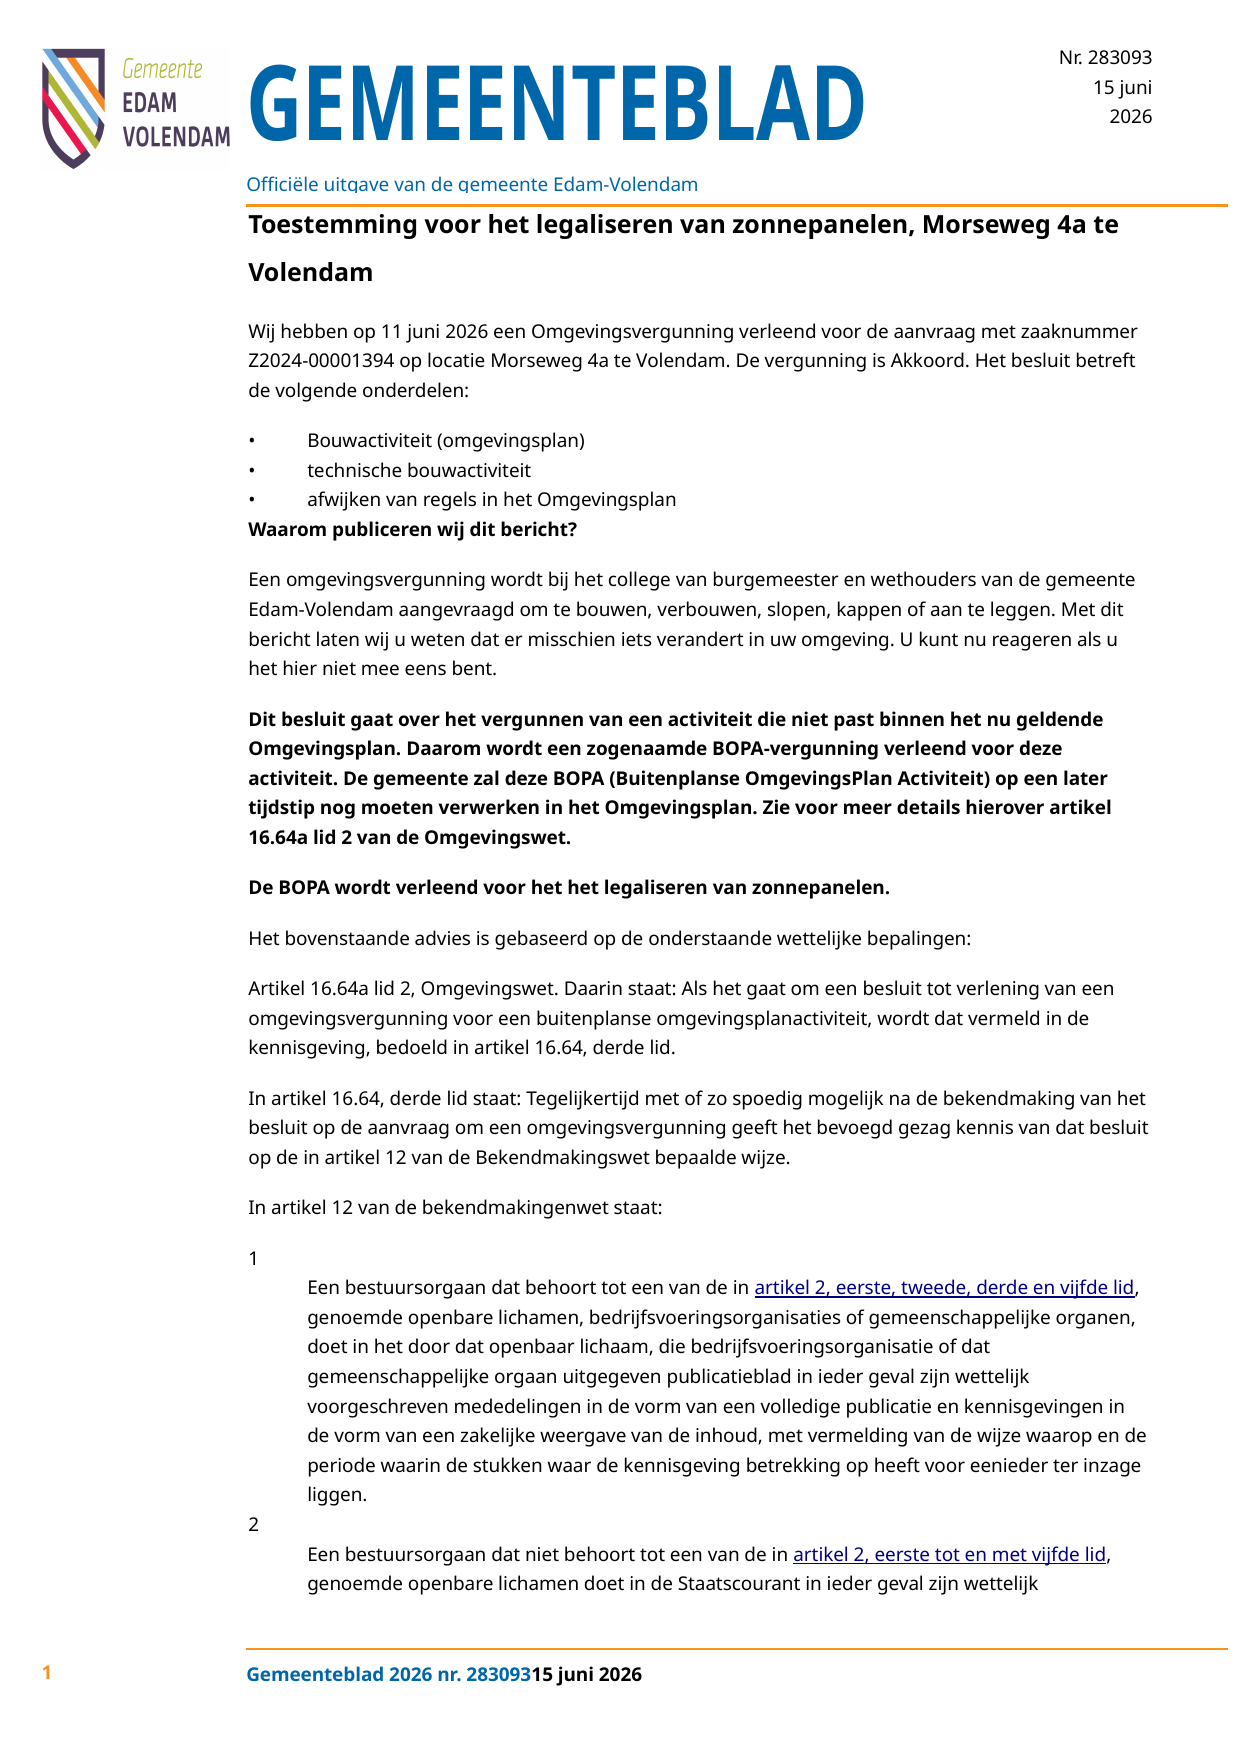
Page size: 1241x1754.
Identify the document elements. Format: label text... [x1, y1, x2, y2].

list afwijken van regels in het Omgevingsplan [248, 487, 1152, 512]
text Waarom publiceren wij dit bericht? [248, 516, 1152, 542]
text Toestemming voor het legaliseren van zonnepanelen, Morseweg 4a te Volendam [248, 207, 1152, 288]
list Een bestuursorgaan dat niet behoort tot een van de in artikel 2, eerste tot en met vijfde lid, genoemde openbare lichamen doet in de Staatscourant in ieder geval zijn wettelijk [248, 1541, 1152, 1596]
text Wij hebben op 11 juni 2026 een Omgevingsvergunning verleend voor de aanvraag met zaaknummer Z2024-00001394 op locatie Morseweg 4a te Volendam. De vergunning is Akkoord. Het besluit betreft de volgende onderdelen: [248, 318, 1152, 403]
text In artikel 16.64, derde lid staat: Tegelijkertijd met of zo spoedig mogelijk na de bekendmaking van het besluit op de aanvraag om een omgevingsvergunning geeft het bevoegd gezag kennis van dat besluit op de in artikel 12 van de Bekendmakingswet bepaalde wijze. [248, 1085, 1152, 1170]
list technische bouwactiviteit [248, 457, 1152, 483]
text Artikel 16.64a lid 2, Omgevingswet. Daarin staat: Als het gaat om een besluit tot verlening van een omgevingsvergunning voor een buitenplanse omgevingsplanactiviteit, wordt dat vermeld in de kennisgeving, bedoeld in artikel 16.64, derde lid. [248, 975, 1152, 1060]
text Dit besluit gaat over het vergunnen van een activiteit die niet past binnen het nu geldende Omgevingsplan. Daarom wordt een zogenaamde BOPA-vergunning verleend voor deze activiteit. De gemeente zal deze BOPA (Buitenplanse OmgevingsPlan Activiteit) op een later tijdstip nog moeten verwerken in het Omgevingsplan. Zie voor meer details hierover artikel 16.64a lid 2 van de Omgevingswet. [248, 706, 1152, 850]
text Een omgevingsvergunning wordt bij het college van burgemeester en wethouders van de gemeente Edam-Volendam aangevraagd om te bouwen, verbouwen, slopen, kappen of aan te leggen. Met dit bericht laten wij u weten dat er misschien iets verandert in uw omgeving. U kunt nu reageren als u het hier niet mee eens bent. [248, 567, 1152, 681]
picture [41, 47, 231, 172]
text De BOPA wordt verleend voor het het legaliseren van zonnepanelen. [248, 874, 1152, 900]
text Het bovenstaande advies is gebaseerd op de onderstaande wettelijke bepalingen: [248, 925, 1152, 951]
list Bouwactiviteit (omgevingsplan) [248, 427, 1152, 453]
text In artikel 12 van de bekendmakingenwet staat: [248, 1194, 1152, 1220]
list Een bestuursorgaan dat behoort tot een van de in artikel 2, eerste, tweede, derde en vijfde lid, genoemde openbare lichamen, bedrijfsvoeringsorganisaties of gemeenschappelijke organen, doet in het door dat openbaar lichaam, die bedrijfsvoeringsorganisatie of dat gemeenschappelijke orgaan uitgegeven publicatieblad in ieder geval zijn wettelijk voorgeschreven mededelingen in de vorm van een volledige publicatie en kennisgevingen in de vorm van een zakelijke weergave van de inhoud, met vermelding van de wijze waarop en de periode waarin de stukken waar de kennisgeving betrekking op heeft voor eenieder ter inzage liggen. [248, 1274, 1152, 1507]
